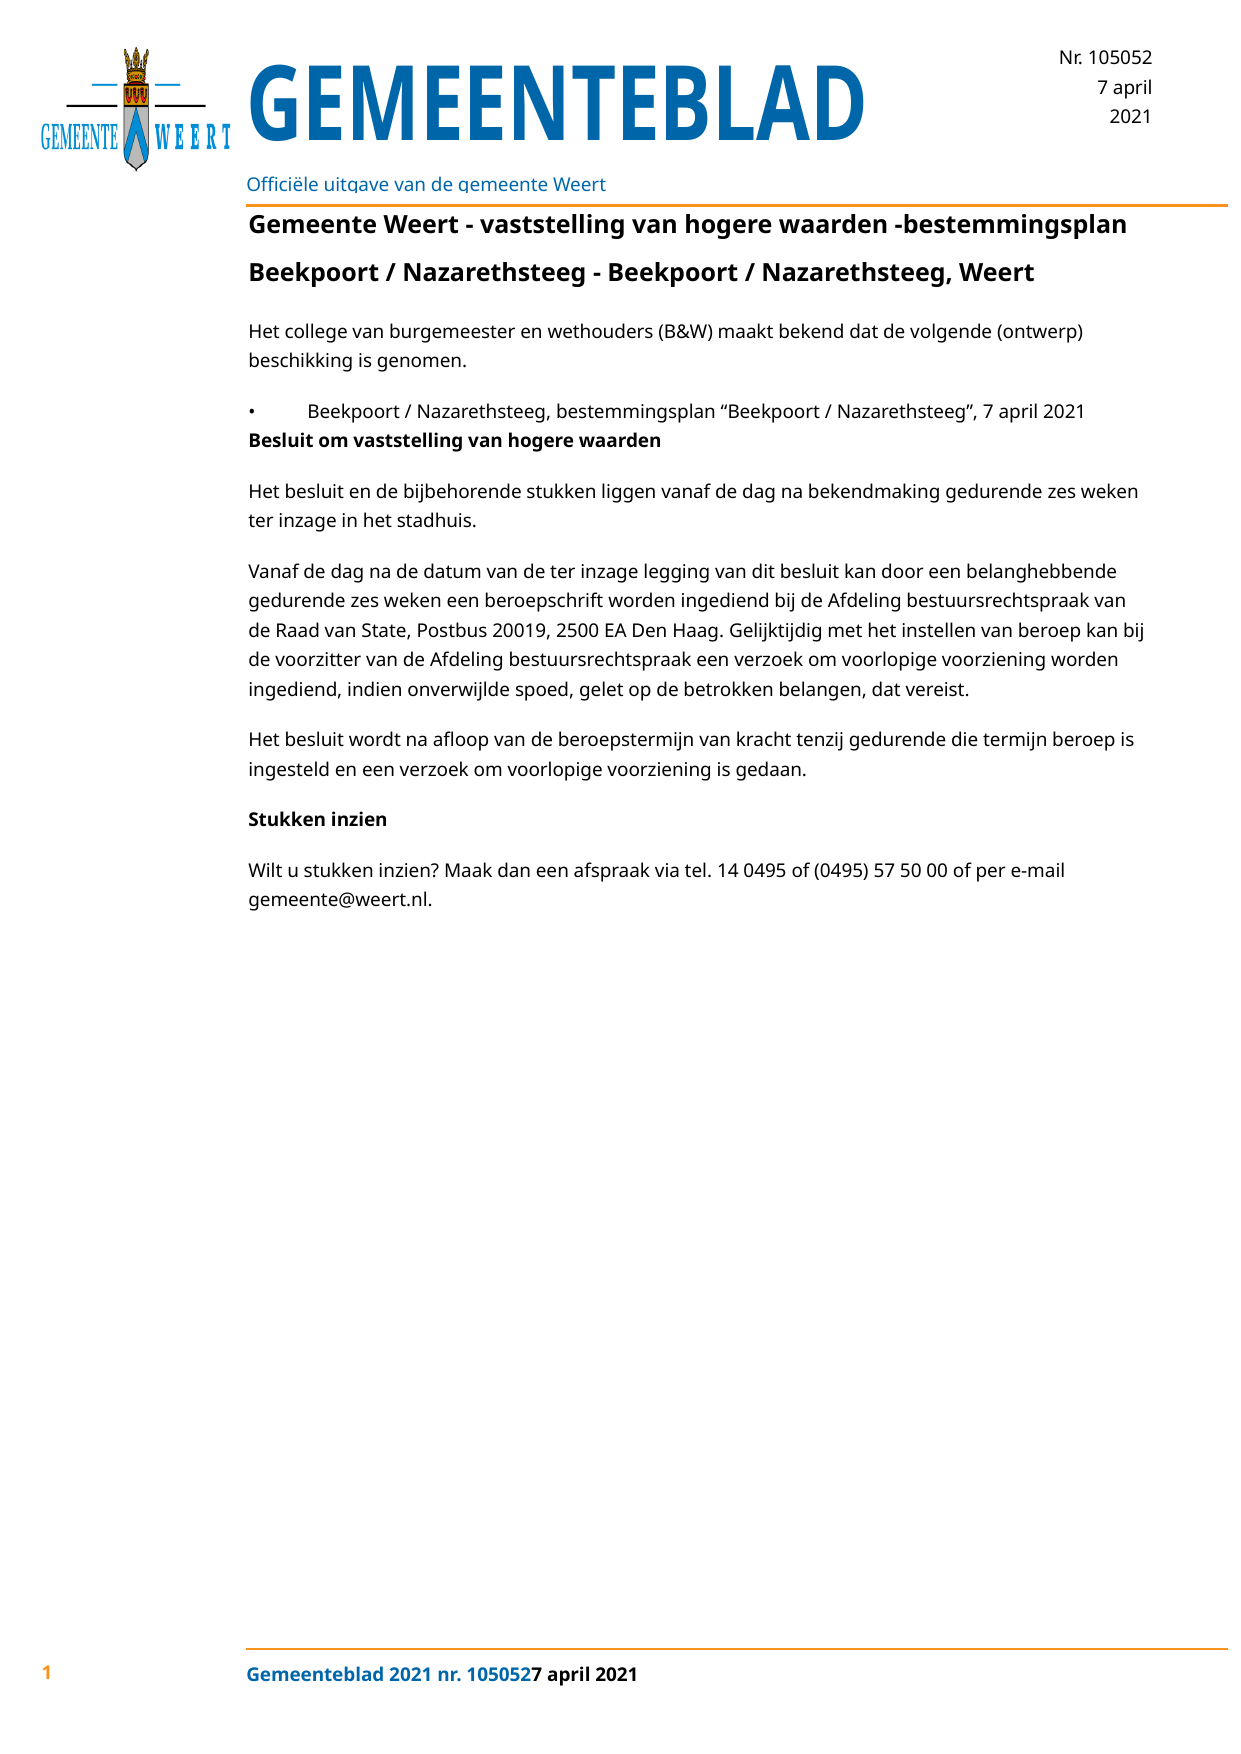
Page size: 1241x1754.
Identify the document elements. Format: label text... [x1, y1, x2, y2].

text Het besluit en de bijbehorende stukken liggen vanaf de dag na bekendmaking gedurende zes weken ter inzage in het stadhuis. [248, 478, 1152, 533]
text Het besluit wordt na afloop van de beroepstermijn van kracht tenzij gedurende die termijn beroep is ingesteld en een verzoek om voorlopige voorziening is gedaan. [248, 727, 1152, 782]
list Beekpoort / Nazarethsteeg, bestemmingsplan “Beekpoort / Nazarethsteeg”, 7 april 2021 [248, 398, 1152, 424]
text Gemeente Weert - vaststelling van hogere waarden -bestemmingsplan Beekpoort / Nazarethsteeg - Beekpoort / Nazarethsteeg, Weert [248, 207, 1152, 288]
text Besluit om vaststelling van hogere waarden [248, 427, 1152, 453]
text Het college van burgemeester en wethouders (B&W) maakt bekend dat de volgende (ontwerp) beschikking is genomen. [248, 318, 1152, 373]
text Vanaf de dag na de datum van de ter inzage legging van dit besluit kan door een belanghebbende gedurende zes weken een beroepschrift worden ingediend bij de Afdeling bestuursrechtspraak van de Raad van State, Postbus 20019, 2500 EA Den Haag. Gelijktijdig met het instellen van beroep kan bij de voorzitter van de Afdeling bestuursrechtspraak een verzoek om voorlopige voorziening worden ingediend, indien onverwijlde spoed, gelet op de betrokken belangen, dat vereist. [248, 558, 1152, 702]
picture [41, 47, 231, 172]
text Wilt u stukken inzien? Maak dan een afspraak via tel. 14 0495 of (0495) 57 50 00 of per e-mail gemeente@weert.nl. [248, 857, 1152, 912]
text Stukken inzien [248, 807, 1152, 832]
